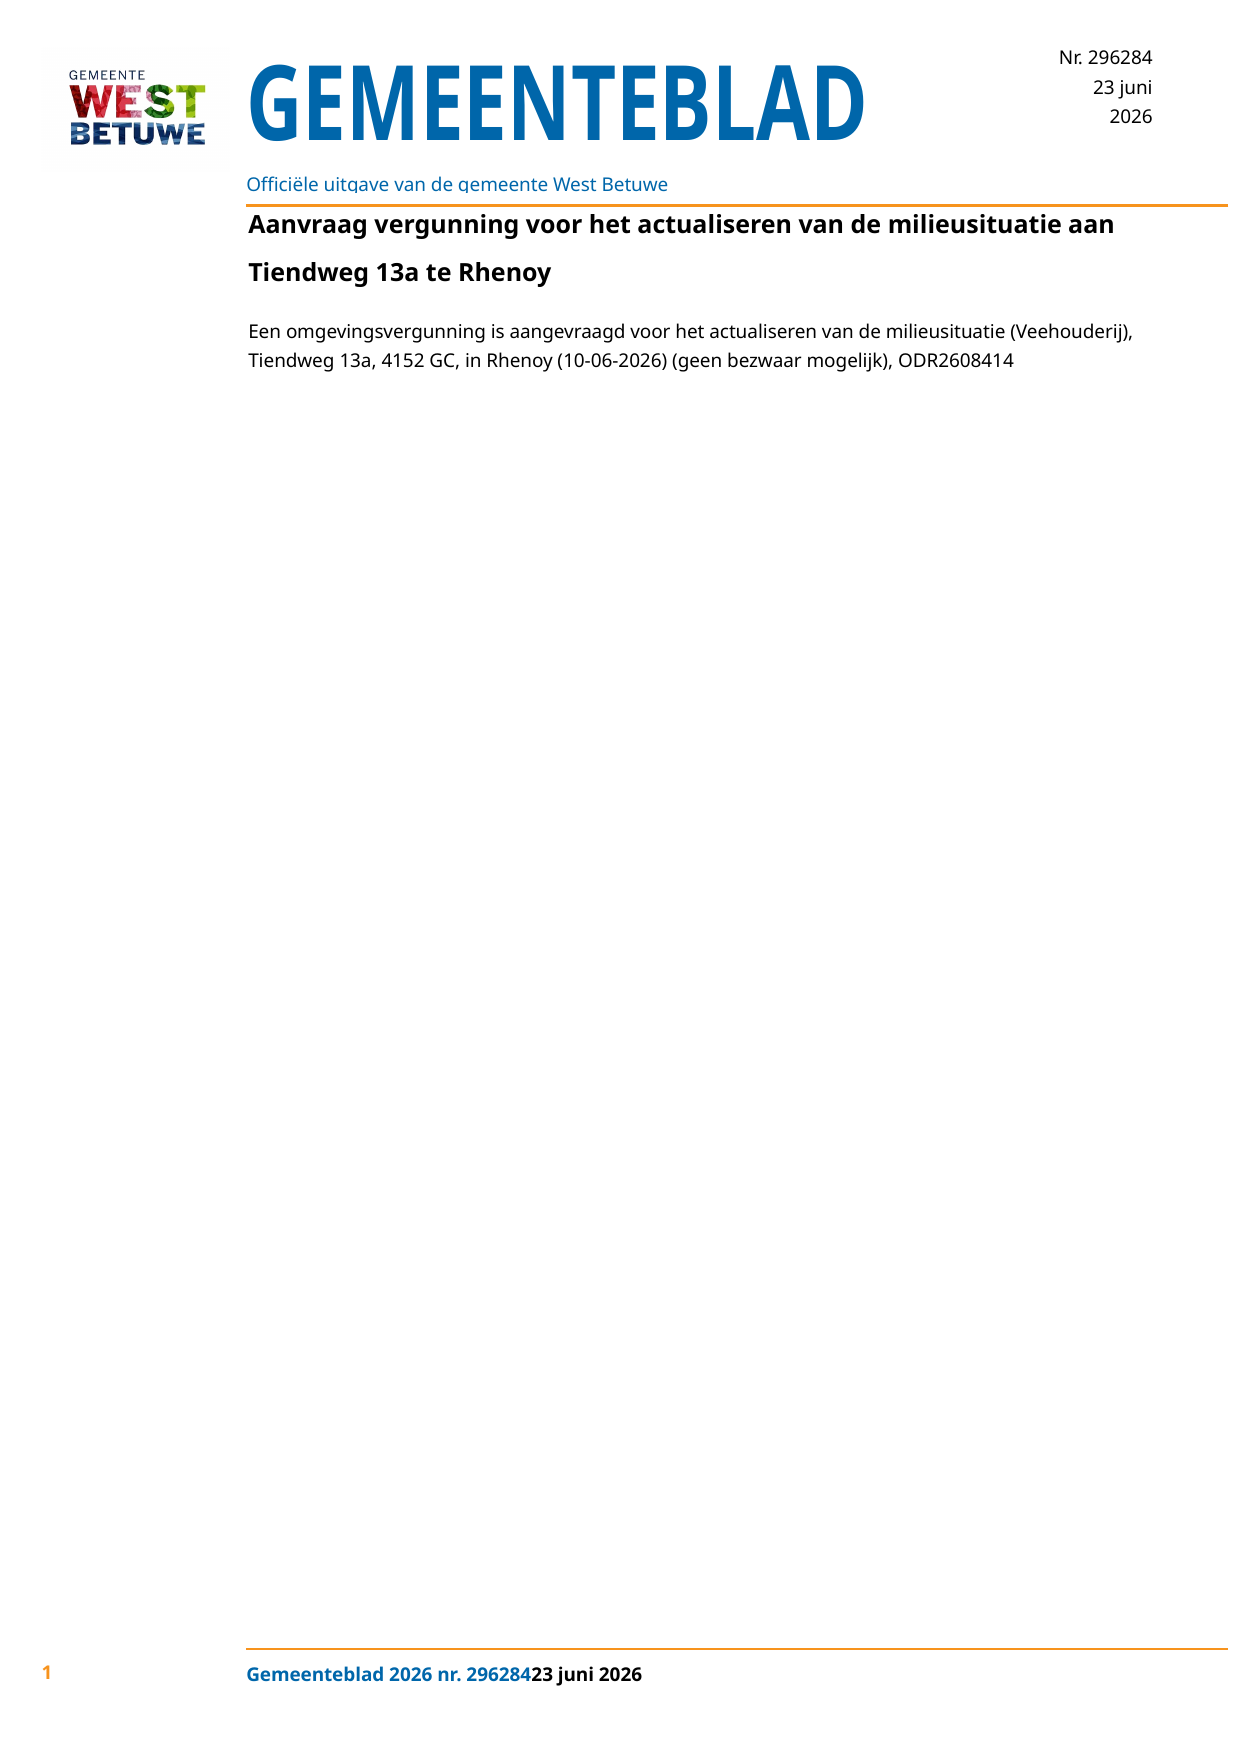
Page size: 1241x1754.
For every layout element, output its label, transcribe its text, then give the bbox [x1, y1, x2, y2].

text Een omgevingsvergunning is aangevraagd voor het actualiseren van de milieusituatie (Veehouderij), Tiendweg 13a, 4152 GC, in Rhenoy (10-06-2026) (geen bezwaar mogelijk), ODR2608414 [248, 318, 1152, 373]
picture [41, 47, 231, 172]
text Aanvraag vergunning voor het actualiseren van de milieusituatie aan Tiendweg 13a te Rhenoy [248, 207, 1152, 288]
